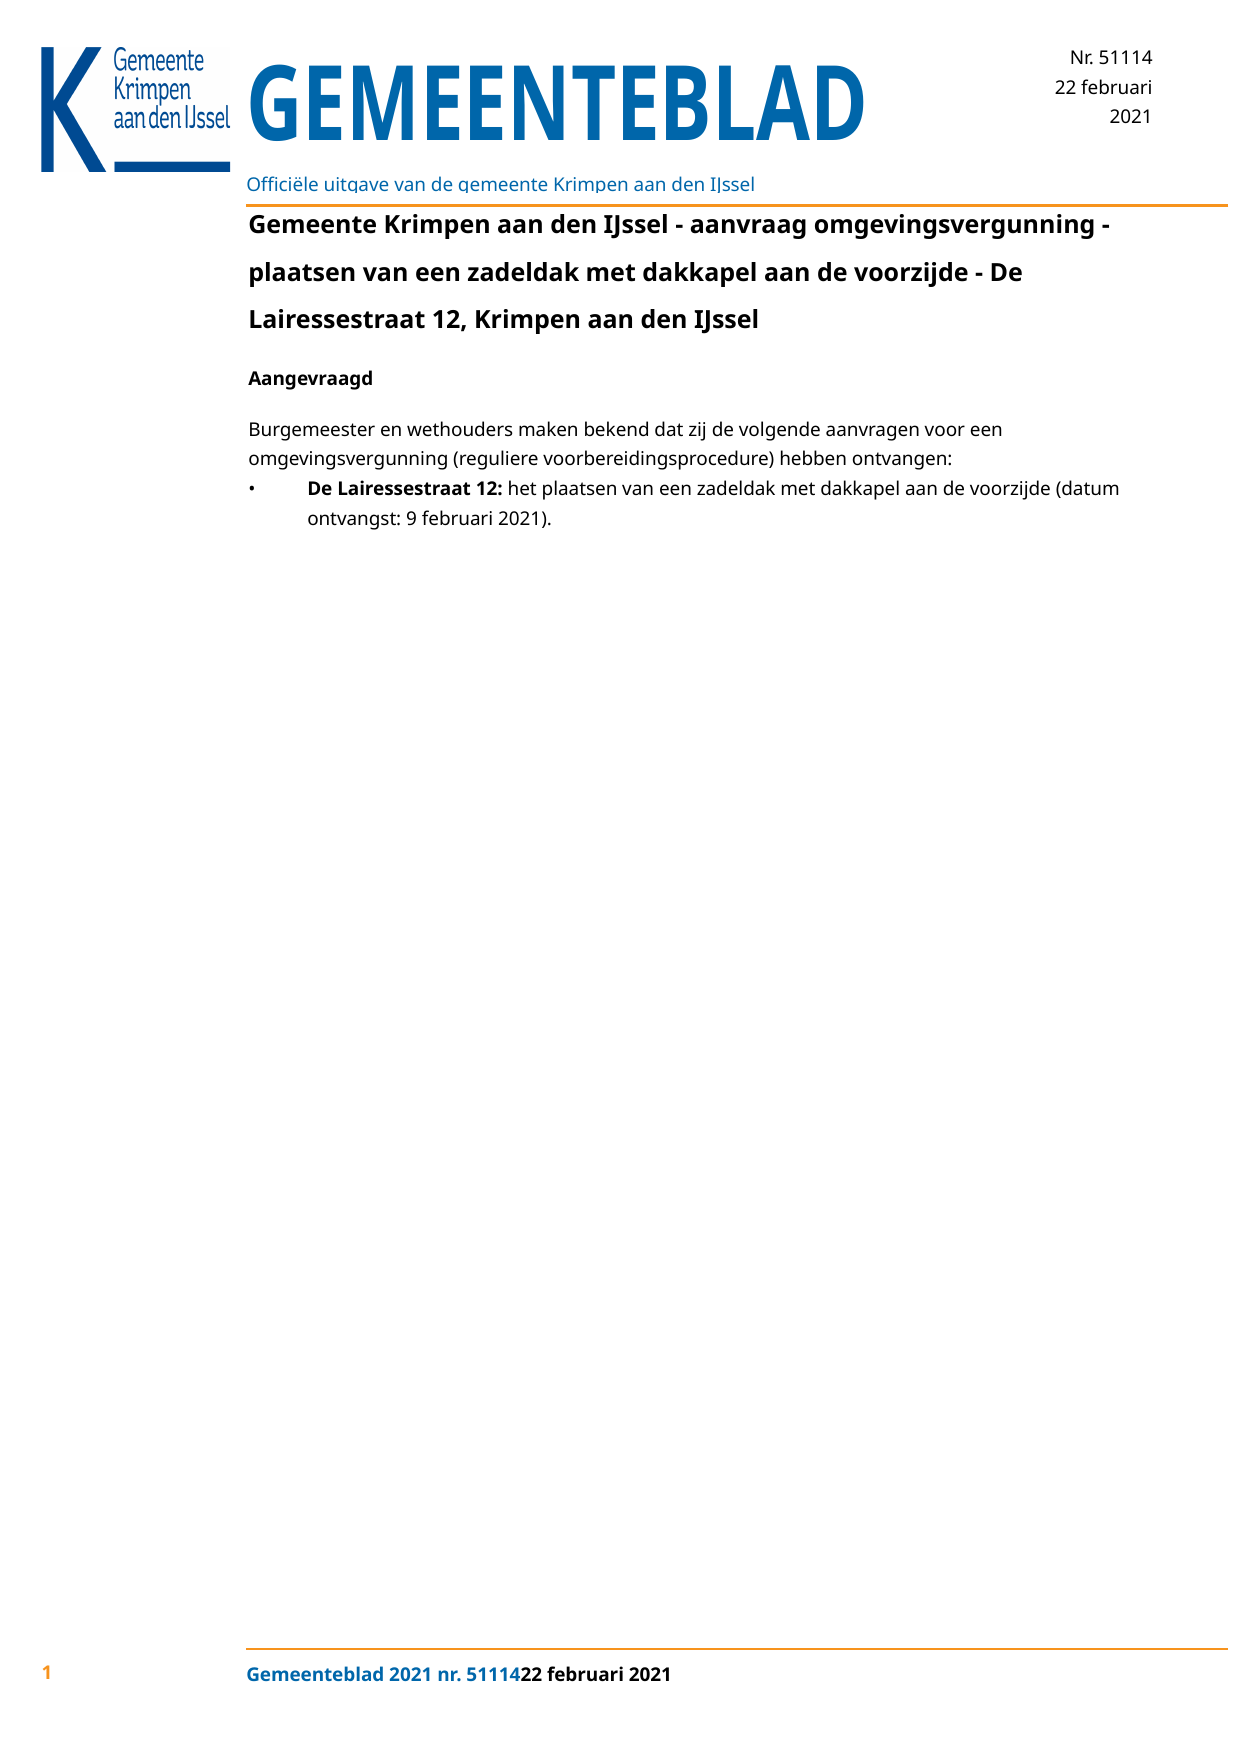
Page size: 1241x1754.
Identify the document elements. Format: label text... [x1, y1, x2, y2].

text Aangevraagd [248, 366, 1152, 391]
text Gemeente Krimpen aan den IJssel - aanvraag omgevingsvergunning - plaatsen van een zadeldak met dakkapel aan de voorzijde - De Lairessestraat 12, Krimpen aan den IJssel [248, 207, 1152, 336]
text Burgemeester en wethouders maken bekend dat zij de volgende aanvragen voor een omgevingsvergunning (reguliere voorbereidingsprocedure) hebben ontvangen: [248, 416, 1152, 471]
list De Lairessestraat 12: het plaatsen van een zadeldak met dakkapel aan de voorzijde (datum ontvangst: 9 februari 2021). [248, 475, 1152, 530]
picture [41, 47, 231, 172]
